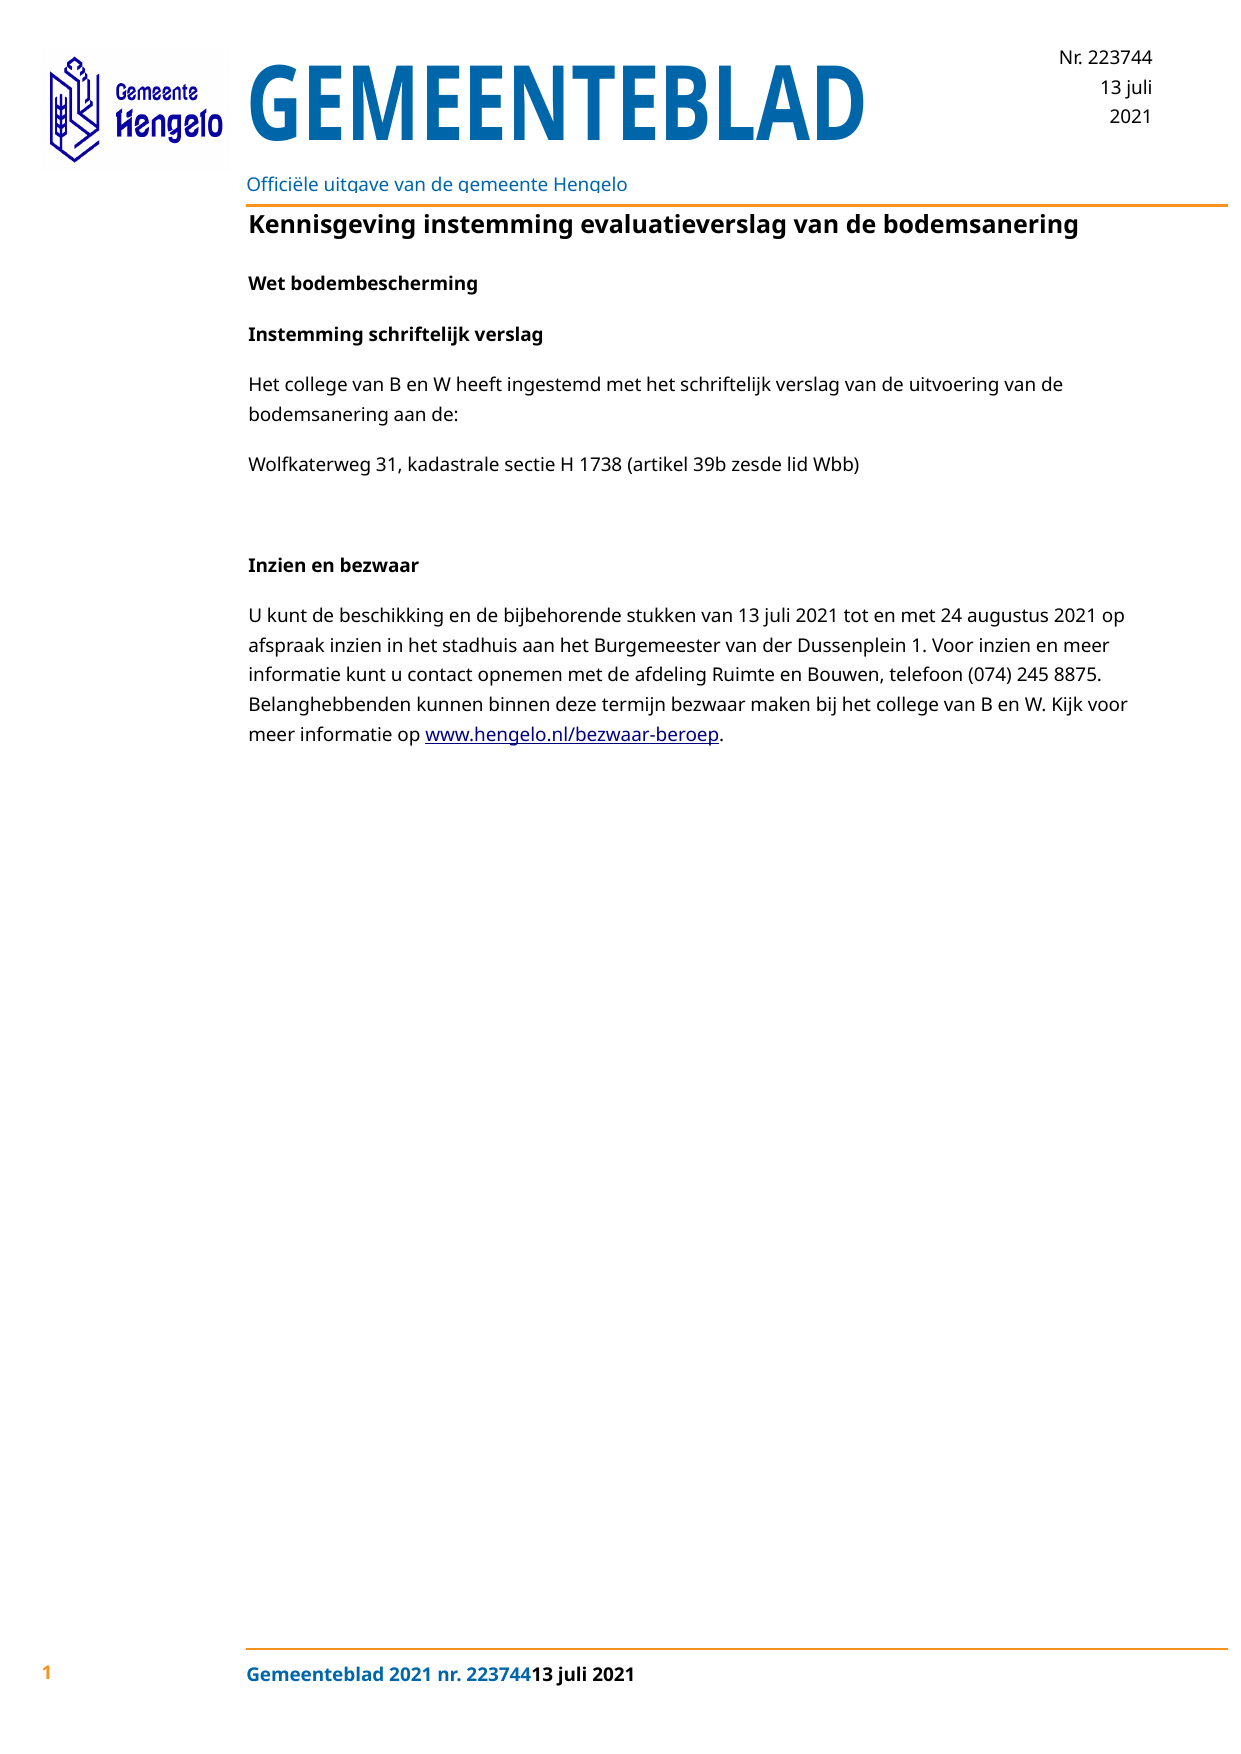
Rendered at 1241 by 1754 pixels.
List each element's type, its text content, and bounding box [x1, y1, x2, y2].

text Het college van B en W heeft ingestemd met het schriftelijk verslag van de uitvoering van de bodemsanering aan de: [248, 371, 1152, 426]
text Instemming schriftelijk verslag [248, 321, 1152, 346]
picture [41, 47, 231, 172]
text Inzien en bezwaar [248, 552, 1152, 578]
text Wolfkaterweg 31, kadastrale sectie H 1738 (artikel 39b zesde lid Wbb) [248, 451, 1152, 477]
text U kunt de beschikking en de bijbehorende stukken van 13 juli 2021 tot en met 24 augustus 2021 op afspraak inzien in het stadhuis aan het Burgemeester van der Dussenplein 1. Voor inzien en meer informatie kunt u contact opnemen met de afdeling Ruimte en Bouwen, telefoon (074) 245 8875. Belanghebbenden kunnen binnen deze termijn bezwaar maken bij het college van B en W. Kijk voor meer informatie op www.hengelo.nl/bezwaar-beroep. [248, 602, 1152, 746]
text Wet bodembescherming [248, 270, 1152, 296]
text Kennisgeving instemming evaluatieverslag van de bodemsanering [248, 207, 1152, 241]
